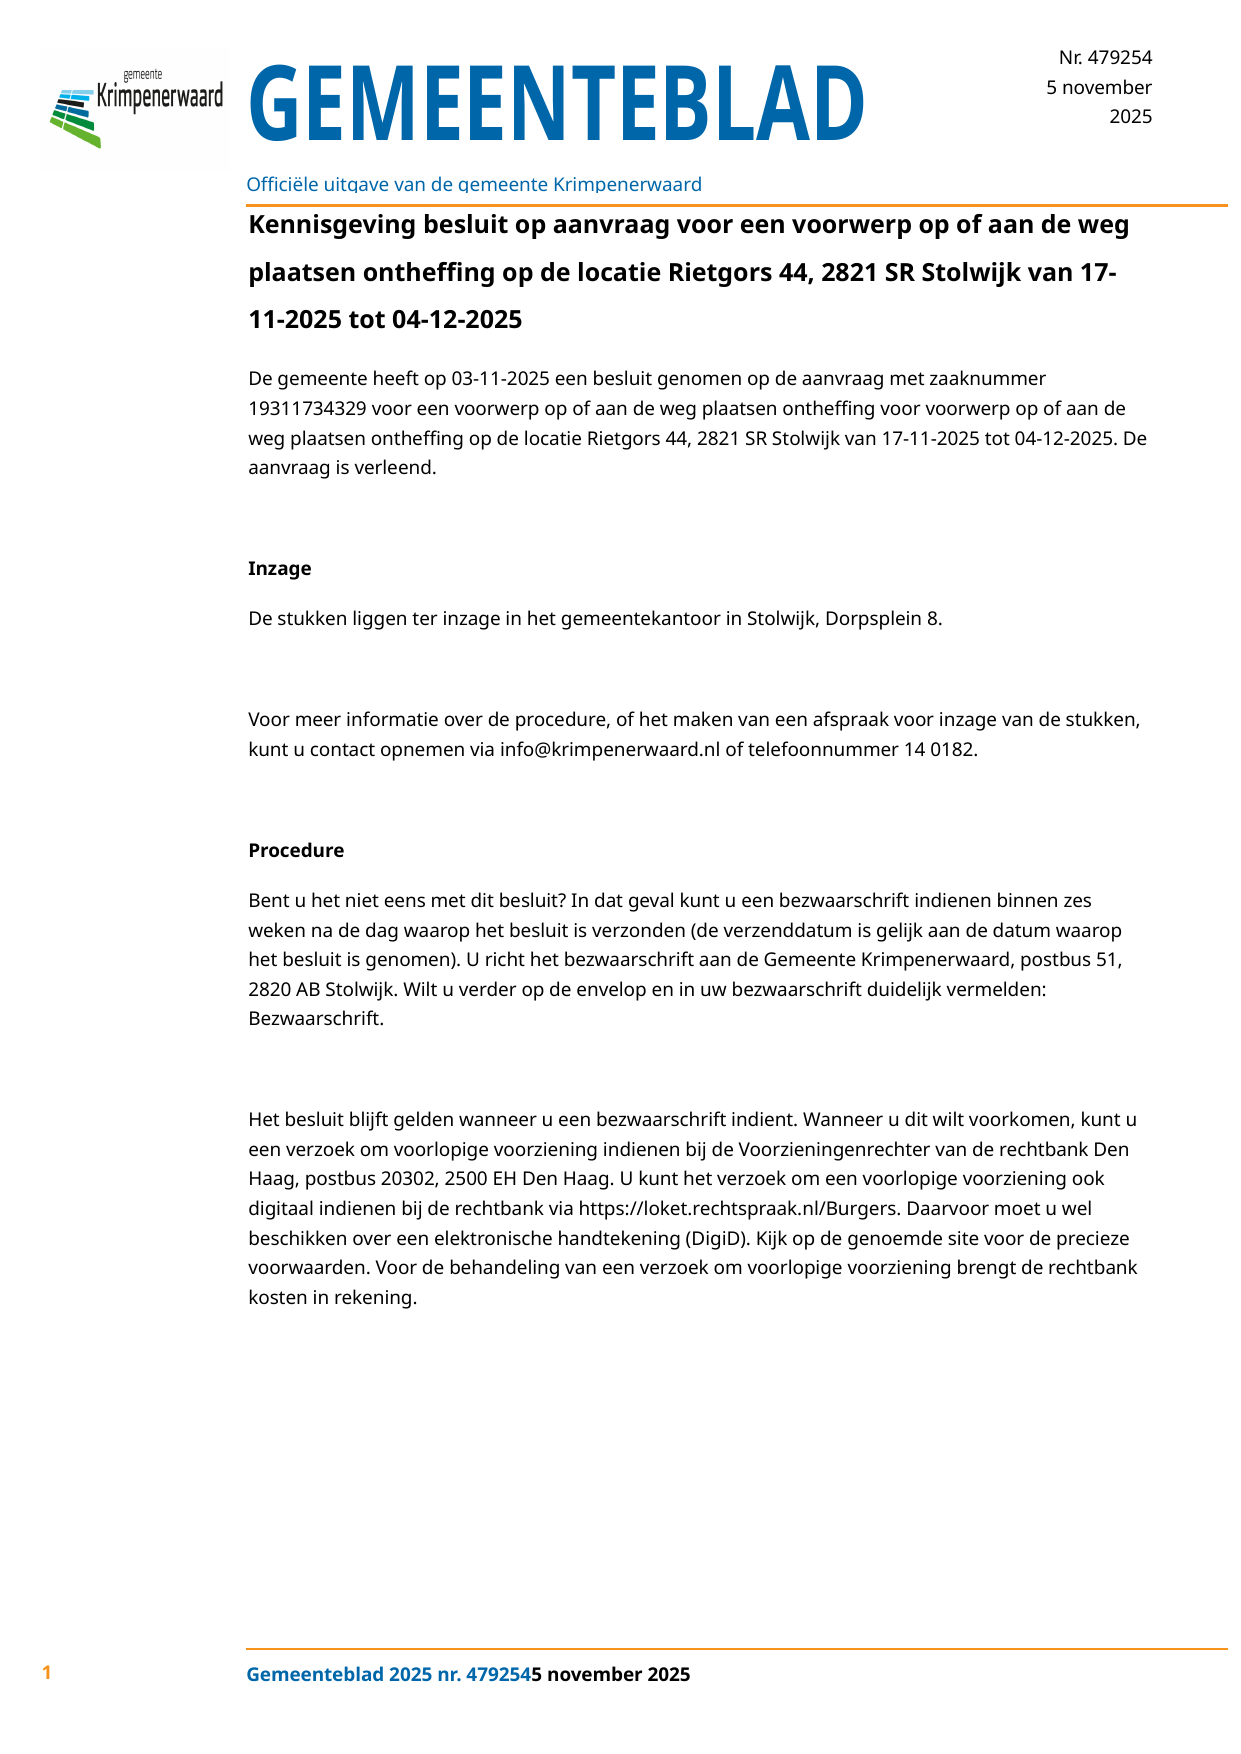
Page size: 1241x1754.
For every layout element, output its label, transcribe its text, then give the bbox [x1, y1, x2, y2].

picture [41, 47, 231, 172]
text Kennisgeving besluit op aanvraag voor een voorwerp op of aan de weg plaatsen ontheffing op de locatie Rietgors 44, 2821 SR Stolwijk van 17-11-2025 tot 04-12-2025 [248, 207, 1152, 336]
text Voor meer informatie over de procedure, of het maken van een afspraak voor inzage van de stukken, kunt u contact opnemen via info@krimpenerwaard.nl of telefoonnummer 14 0182. [248, 706, 1152, 762]
text De gemeente heeft op 03-11-2025 een besluit genomen op de aanvraag met zaaknummer 19311734329 voor een voorwerp op of aan de weg plaatsen ontheffing voor voorwerp op of aan de weg plaatsen ontheffing op de locatie Rietgors 44, 2821 SR Stolwijk van 17-11-2025 tot 04-12-2025. De aanvraag is verleend. [248, 366, 1152, 480]
text Procedure [248, 837, 1152, 862]
text Het besluit blijft gelden wanneer u een bezwaarschrift indient. Wanneer u dit wilt voorkomen, kunt u een verzoek om voorlopige voorziening indienen bij de Voorzieningenrechter van de rechtbank Den Haag, postbus 20302, 2500 EH Den Haag. U kunt het verzoek om een voorlopige voorziening ook digitaal indienen bij de rechtbank via https://loket.rechtspraak.nl/Burgers. Daarvoor moet u wel beschikken over een elektronische handtekening (DigiD). Kijk op de genoemde site voor de precieze voorwaarden. Voor de behandeling van een verzoek om voorlopige voorziening brengt de rechtbank kosten in rekening. [248, 1106, 1152, 1309]
text De stukken liggen ter inzage in het gemeentekantoor in Stolwijk, Dorpsplein 8. [248, 606, 1152, 631]
text Bent u het niet eens met dit besluit? In dat geval kunt u een bezwaarschrift indienen binnen zes weken na de dag waarop het besluit is verzonden (de verzenddatum is gelijk aan de datum waarop het besluit is genomen). U richt het bezwaarschrift aan de Gemeente Krimpenerwaard, postbus 51, 2820 AB Stolwijk. Wilt u verder op de envelop en in uw bezwaarschrift duidelijk vermelden: Bezwaarschrift. [248, 887, 1152, 1031]
text Inzage [248, 555, 1152, 581]
